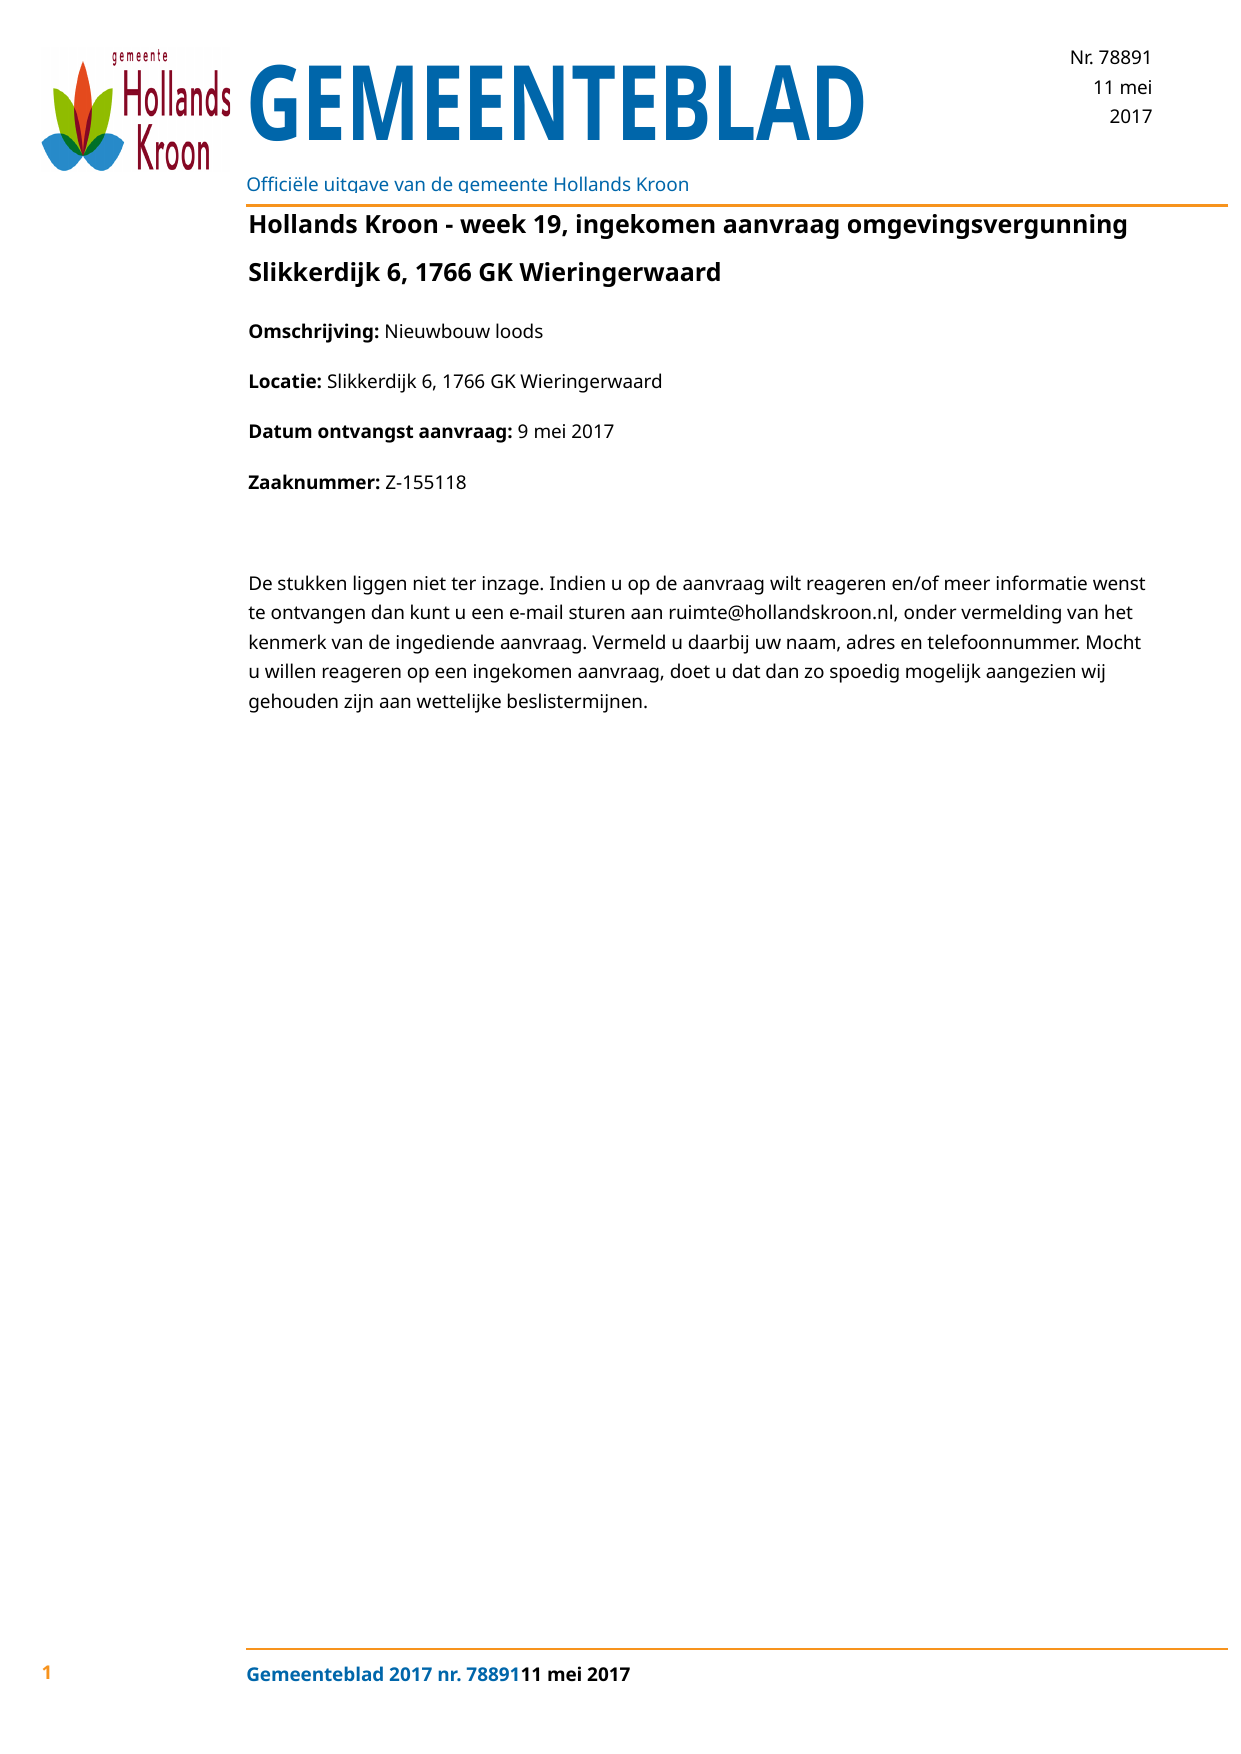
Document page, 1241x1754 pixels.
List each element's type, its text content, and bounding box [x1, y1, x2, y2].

text Datum ontvangst aanvraag: 9 mei 2017 [248, 419, 1152, 444]
picture [41, 47, 231, 172]
text Zaaknummer: Z-155118 [248, 469, 1152, 495]
text Omschrijving: Nieuwbouw loods [248, 318, 1152, 344]
text Locatie: Slikkerdijk 6, 1766 GK Wieringerwaard [248, 368, 1152, 394]
text Hollands Kroon - week 19, ingekomen aanvraag omgevingsvergunning Slikkerdijk 6, 1766 GK Wieringerwaard [248, 207, 1152, 288]
text De stukken liggen niet ter inzage. Indien u op de aanvraag wilt reageren en/of meer informatie wenst te ontvangen dan kunt u een e-mail sturen aan ruimte@hollandskroon.nl, onder vermelding van het kenmerk van de ingediende aanvraag. Vermeld u daarbij uw naam, adres en telefoonnummer. Mocht u willen reageren op een ingekomen aanvraag, doet u dat dan zo spoedig mogelijk aangezien wij gehouden zijn aan wettelijke beslistermijnen. [248, 570, 1152, 714]
